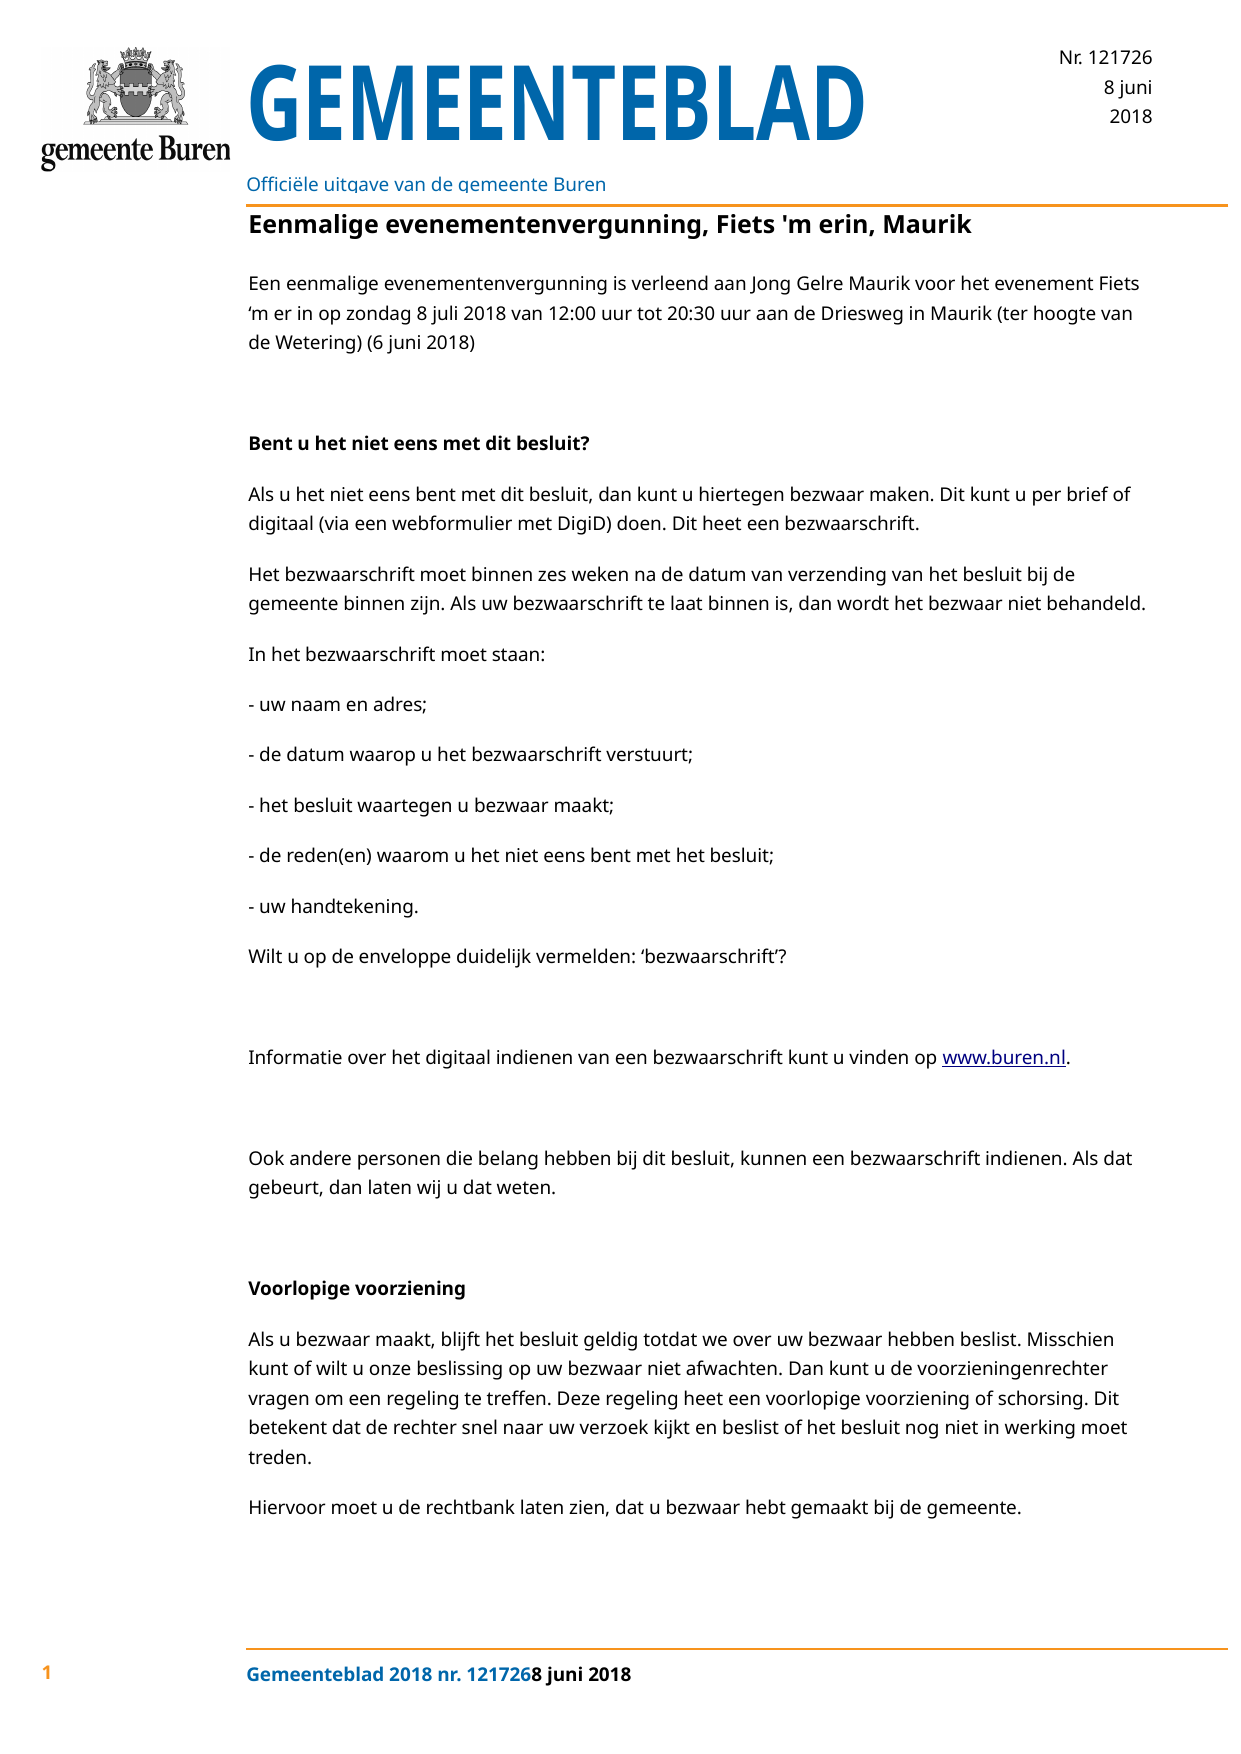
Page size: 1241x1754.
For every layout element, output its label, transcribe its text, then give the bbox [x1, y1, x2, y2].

text - de datum waarop u het bezwaarschrift verstuurt; [248, 742, 1152, 767]
text Informatie over het digitaal indienen van een bezwaarschrift kunt u vinden op www.buren.nl. [248, 1044, 1152, 1070]
text - uw handtekening. [248, 893, 1152, 918]
picture [41, 47, 231, 172]
text Ook andere personen die belang hebben bij dit besluit, kunnen een bezwaarschrift indienen. Als dat gebeurt, dan laten wij u dat weten. [248, 1145, 1152, 1200]
text Het bezwaarschrift moet binnen zes weken na de datum van verzending van het besluit bij de gemeente binnen zijn. Als uw bezwaarschrift te laat binnen is, dan wordt het bezwaar niet behandeld. [248, 561, 1152, 616]
text Als u het niet eens bent met dit besluit, dan kunt u hiertegen bezwaar maken. Dit kunt u per brief of digitaal (via een webformulier met DigiD) doen. Dit heet een bezwaarschrift. [248, 481, 1152, 536]
text Eenmalige evenementenvergunning, Fiets 'm erin, Maurik [248, 207, 1152, 241]
text Als u bezwaar maakt, blijft het besluit geldig totdat we over uw bezwaar hebben beslist. Misschien kunt of wilt u onze beslissing op uw bezwaar niet afwachten. Dan kunt u de voorzieningenrechter vragen om een regeling te treffen. Deze regeling heet een voorlopige voorziening of schorsing. Dit betekent dat de rechter snel naar uw verzoek kijkt en beslist of het besluit nog niet in werking moet treden. [248, 1326, 1152, 1470]
text - uw naam en adres; [248, 691, 1152, 717]
text Bent u het niet eens met dit besluit? [248, 430, 1152, 456]
text Voorlopige voorziening [248, 1275, 1152, 1301]
text Wilt u op de enveloppe duidelijk vermelden: ‘bezwaarschrift’? [248, 943, 1152, 969]
text In het bezwaarschrift moet staan: [248, 641, 1152, 666]
text Hiervoor moet u de rechtbank laten zien, dat u bezwaar hebt gemaakt bij de gemeente. [248, 1494, 1152, 1520]
text Een eenmalige evenementenvergunning is verleend aan Jong Gelre Maurik voor het evenement Fiets ‘m er in op zondag 8 juli 2018 van 12:00 uur tot 20:30 uur aan de Driesweg in Maurik (ter hoogte van de Wetering) (6 juni 2018) [248, 270, 1152, 355]
text - het besluit waartegen u bezwaar maakt; [248, 792, 1152, 818]
text - de reden(en) waarom u het niet eens bent met het besluit; [248, 842, 1152, 868]
